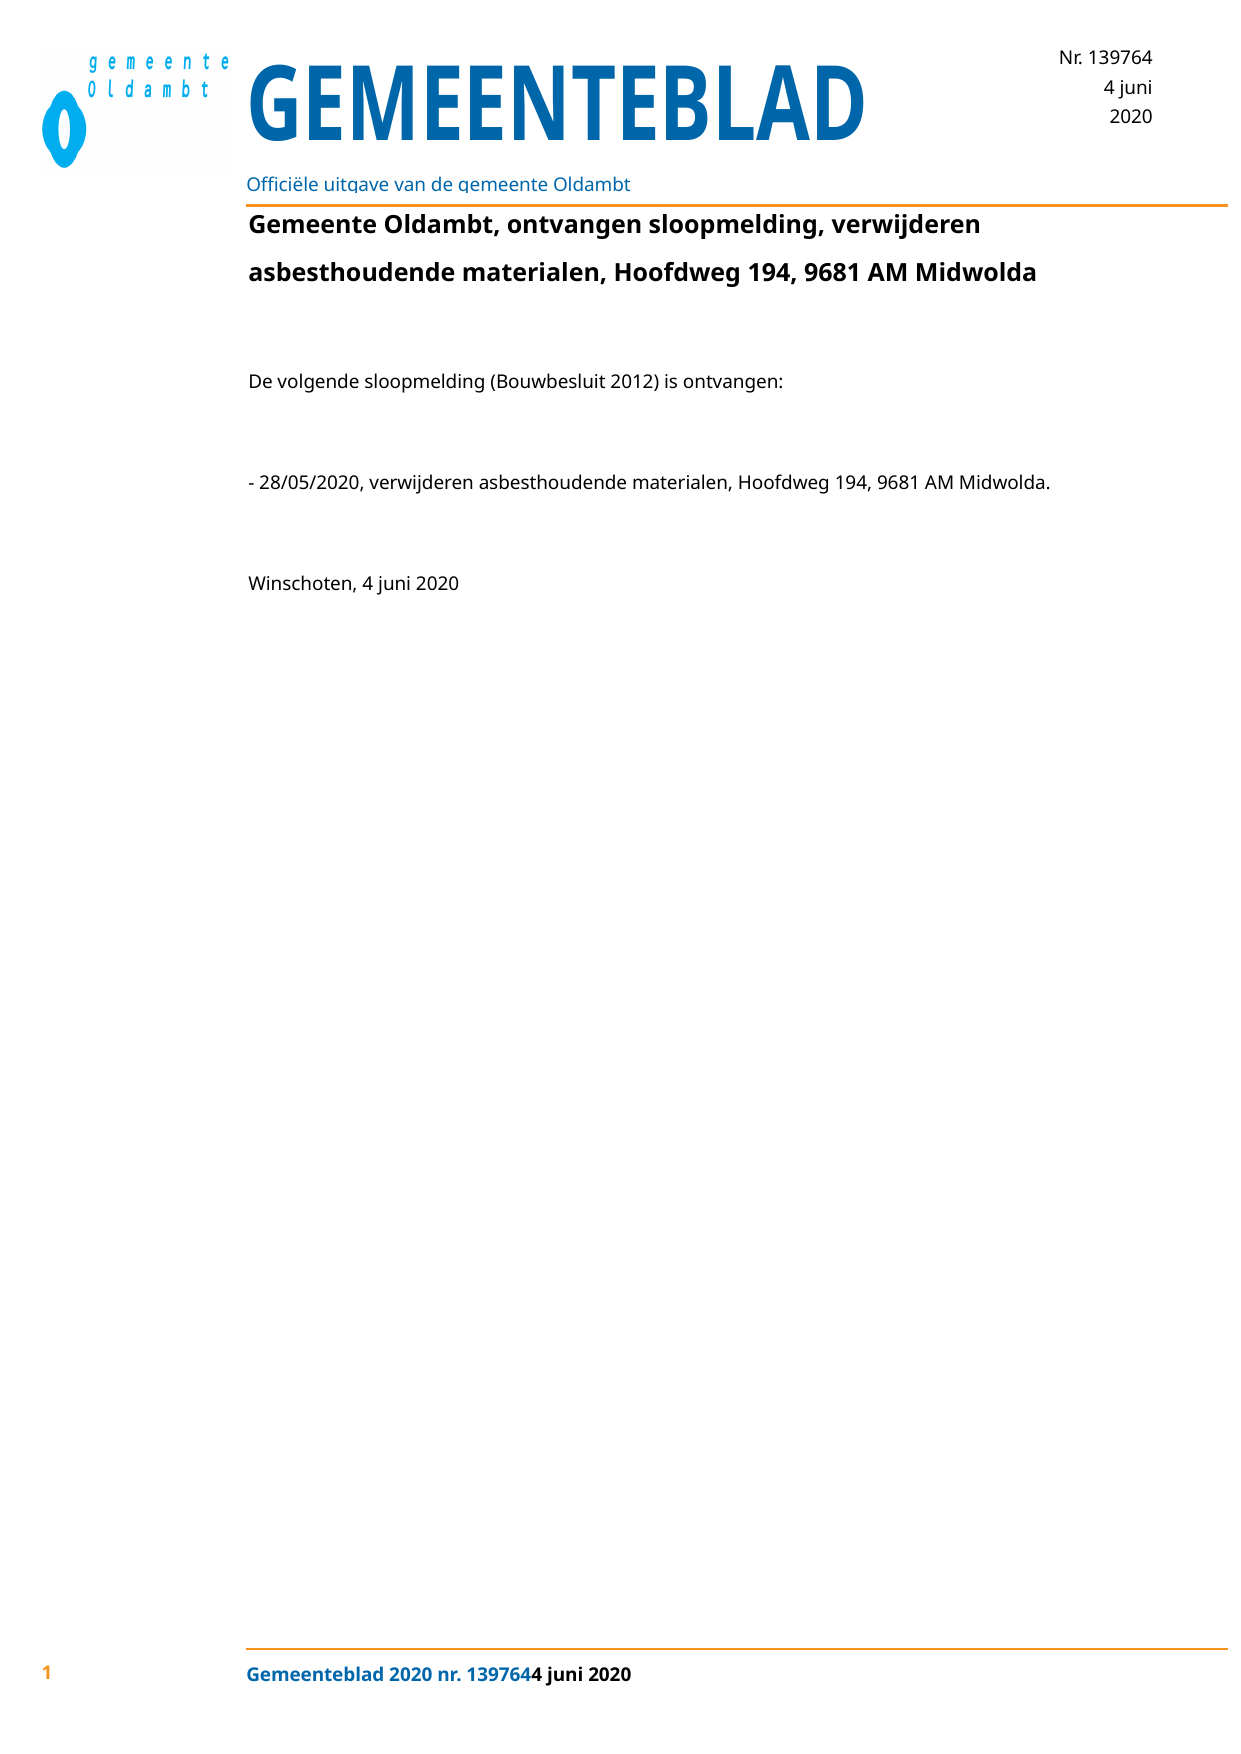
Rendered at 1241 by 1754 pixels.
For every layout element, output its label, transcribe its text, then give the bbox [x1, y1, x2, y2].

picture [41, 47, 231, 172]
text De volgende sloopmelding (Bouwbesluit 2012) is ontvangen: [248, 368, 1152, 394]
text Gemeente Oldambt, ontvangen sloopmelding, verwijderen asbesthoudende materialen, Hoofdweg 194, 9681 AM Midwolda [248, 207, 1152, 288]
text - 28/05/2020, verwijderen asbesthoudende materialen, Hoofdweg 194, 9681 AM Midwolda. [248, 469, 1152, 495]
text Winschoten, 4 juni 2020 [248, 570, 1152, 596]
